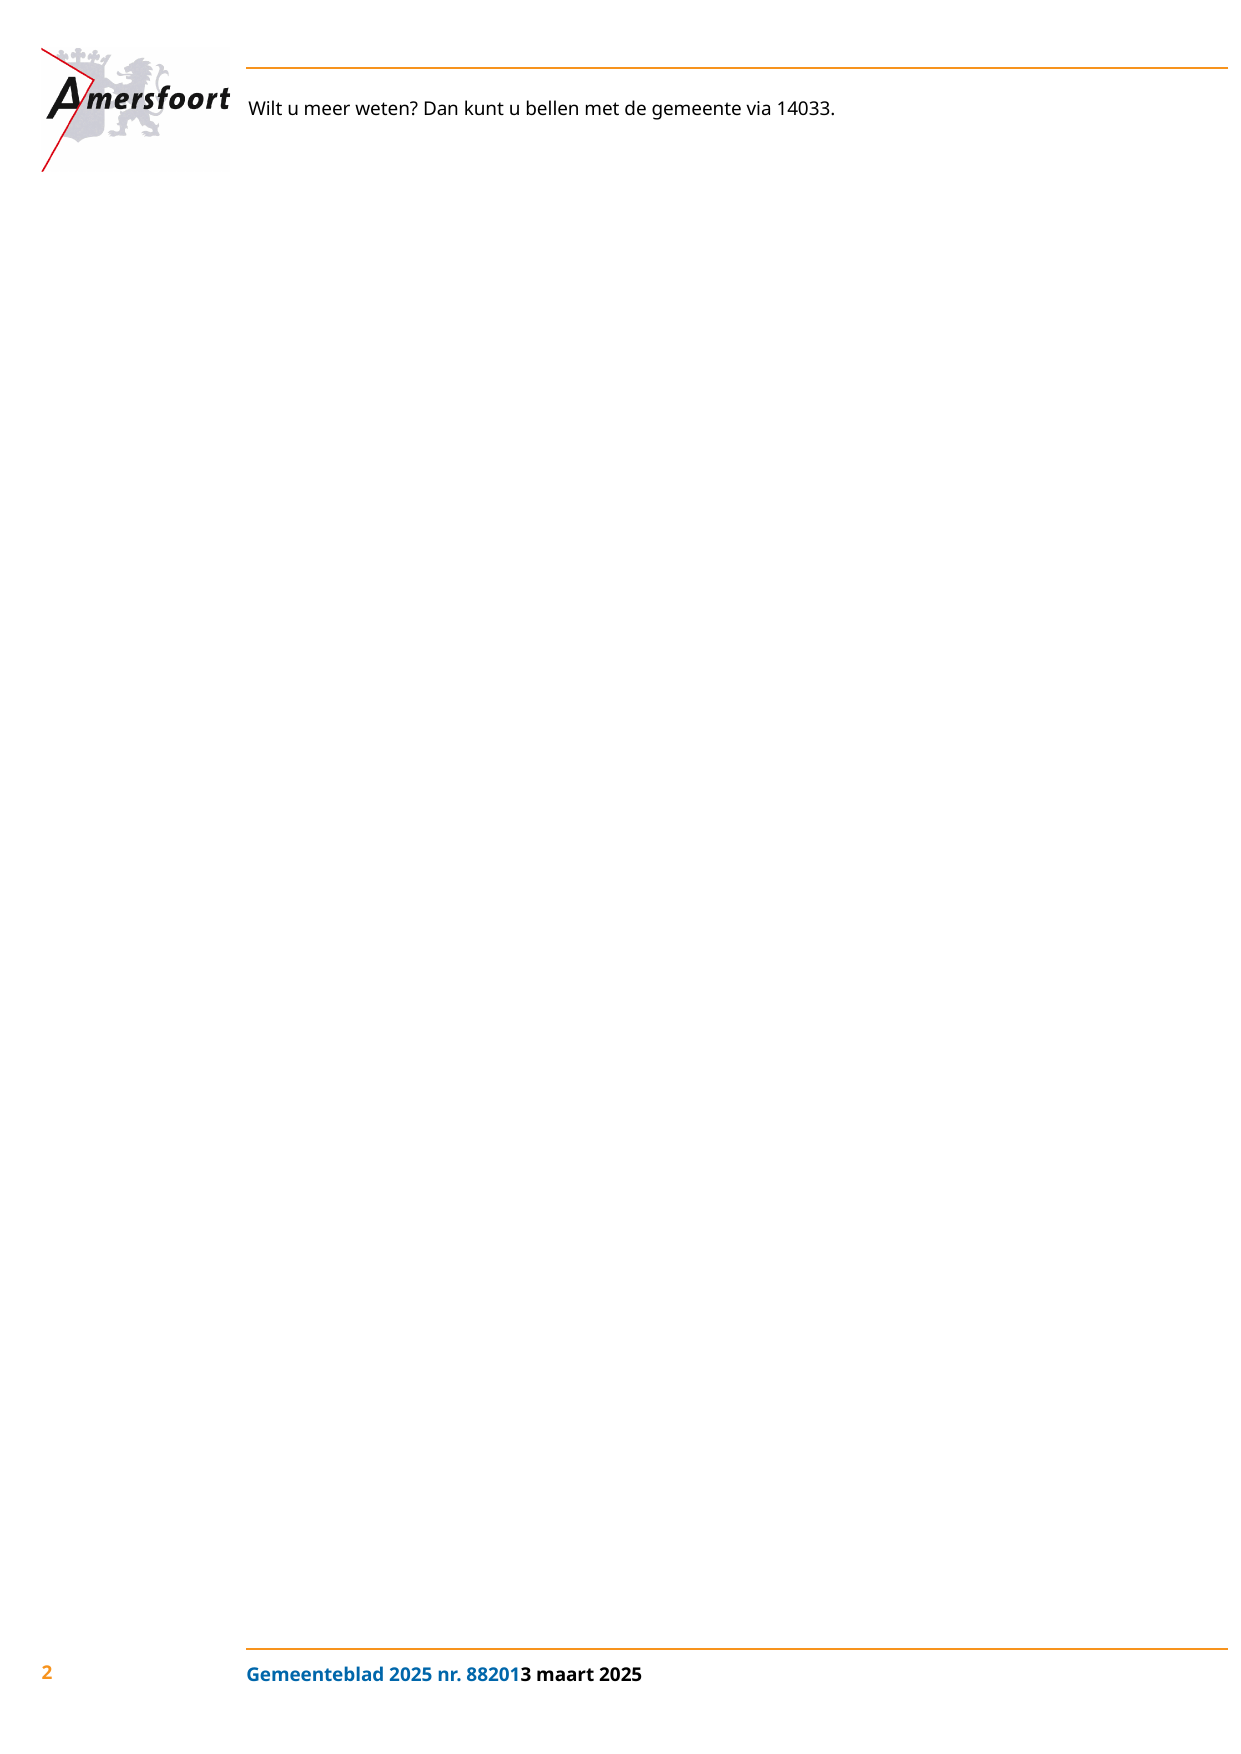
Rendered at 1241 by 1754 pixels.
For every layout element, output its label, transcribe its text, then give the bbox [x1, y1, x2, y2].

picture [41, 47, 231, 172]
text Wilt u meer weten? Dan kunt u bellen met de gemeente via 14033. [248, 95, 1152, 121]
